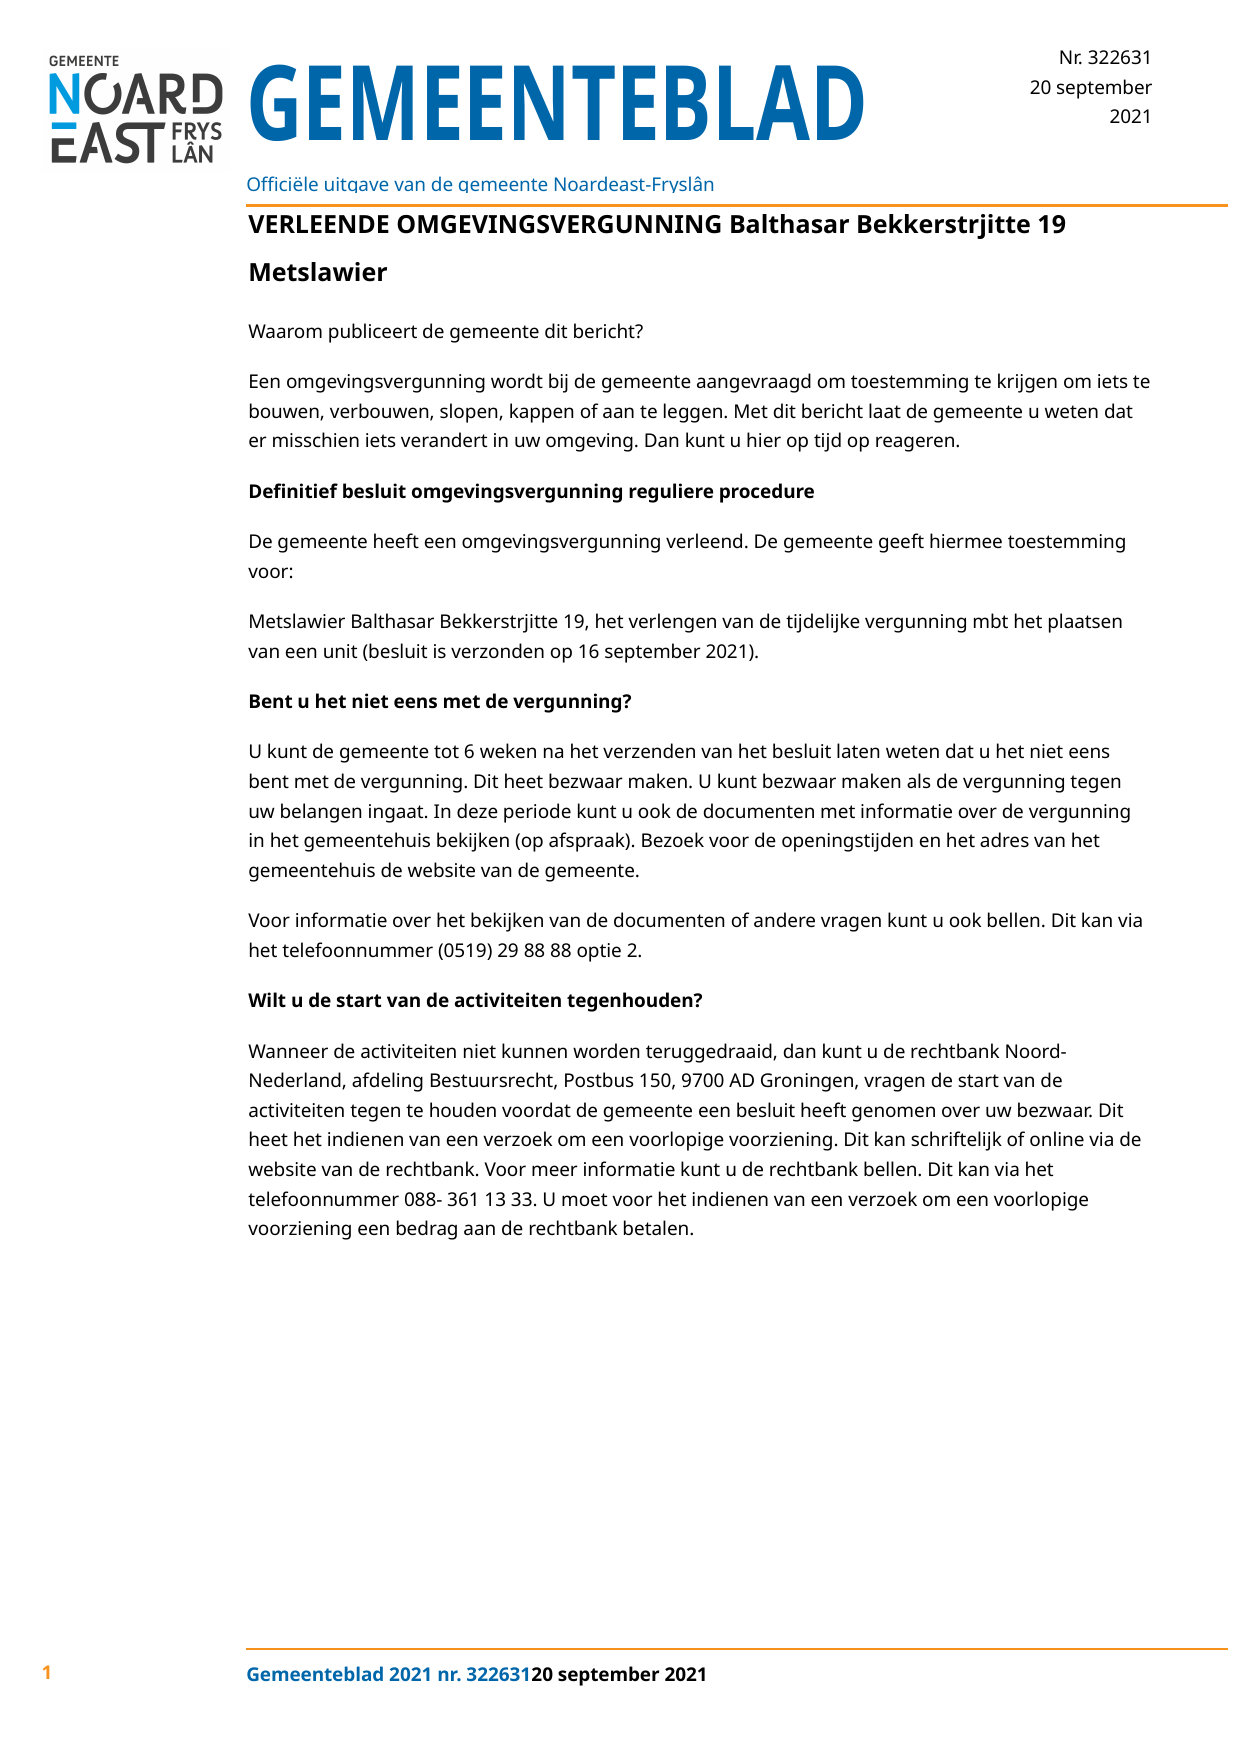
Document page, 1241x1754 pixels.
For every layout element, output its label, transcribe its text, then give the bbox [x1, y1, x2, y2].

text Metslawier Balthasar Bekkerstrjitte 19, het verlengen van de tijdelijke vergunning mbt het plaatsen van een unit (besluit is verzonden op 16 september 2021). [248, 608, 1152, 664]
text De gemeente heeft een omgevingsvergunning verleend. De gemeente geeft hiermee toestemming voor: [248, 528, 1152, 584]
text Wanneer de activiteiten niet kunnen worden teruggedraaid, dan kunt u de rechtbank Noord-Nederland, afdeling Bestuursrecht, Postbus 150, 9700 AD Groningen, vragen de start van de activiteiten tegen te houden voordat de gemeente een besluit heeft genomen over uw bezwaar. Dit heet het indienen van een verzoek om een voorlopige voorziening. Dit kan schriftelijk of online via de website van de rechtbank. Voor meer informatie kunt u de rechtbank bellen. Dit kan via het telefoonnummer 088- 361 13 33. U moet voor het indienen van een verzoek om een voorlopige voorziening een bedrag aan de rechtbank betalen. [248, 1038, 1152, 1241]
text Voor informatie over het bekijken van de documenten of andere vragen kunt u ook bellen. Dit kan via het telefoonnummer (0519) 29 88 88 optie 2. [248, 907, 1152, 963]
text Waarom publiceert de gemeente dit bericht? [248, 318, 1152, 344]
text Wilt u de start van de activiteiten tegenhouden? [248, 987, 1152, 1013]
text Bent u het niet eens met de vergunning? [248, 688, 1152, 714]
picture [41, 47, 231, 172]
text U kunt de gemeente tot 6 weken na het verzenden van het besluit laten weten dat u het niet eens bent met de vergunning. Dit heet bezwaar maken. U kunt bezwaar maken als de vergunning tegen uw belangen ingaat. In deze periode kunt u ook de documenten met informatie over de vergunning in het gemeentehuis bekijken (op afspraak). Bezoek voor de openingstijden en het adres van het gemeentehuis de website van de gemeente. [248, 739, 1152, 883]
text Een omgevingsvergunning wordt bij de gemeente aangevraagd om toestemming te krijgen om iets te bouwen, verbouwen, slopen, kappen of aan te leggen. Met dit bericht laat de gemeente u weten dat er misschien iets verandert in uw omgeving. Dan kunt u hier op tijd op reageren. [248, 368, 1152, 453]
text Definitief besluit omgevingsvergunning reguliere procedure [248, 478, 1152, 504]
text VERLEENDE OMGEVINGSVERGUNNING Balthasar Bekkerstrjitte 19 Metslawier [248, 207, 1152, 288]
